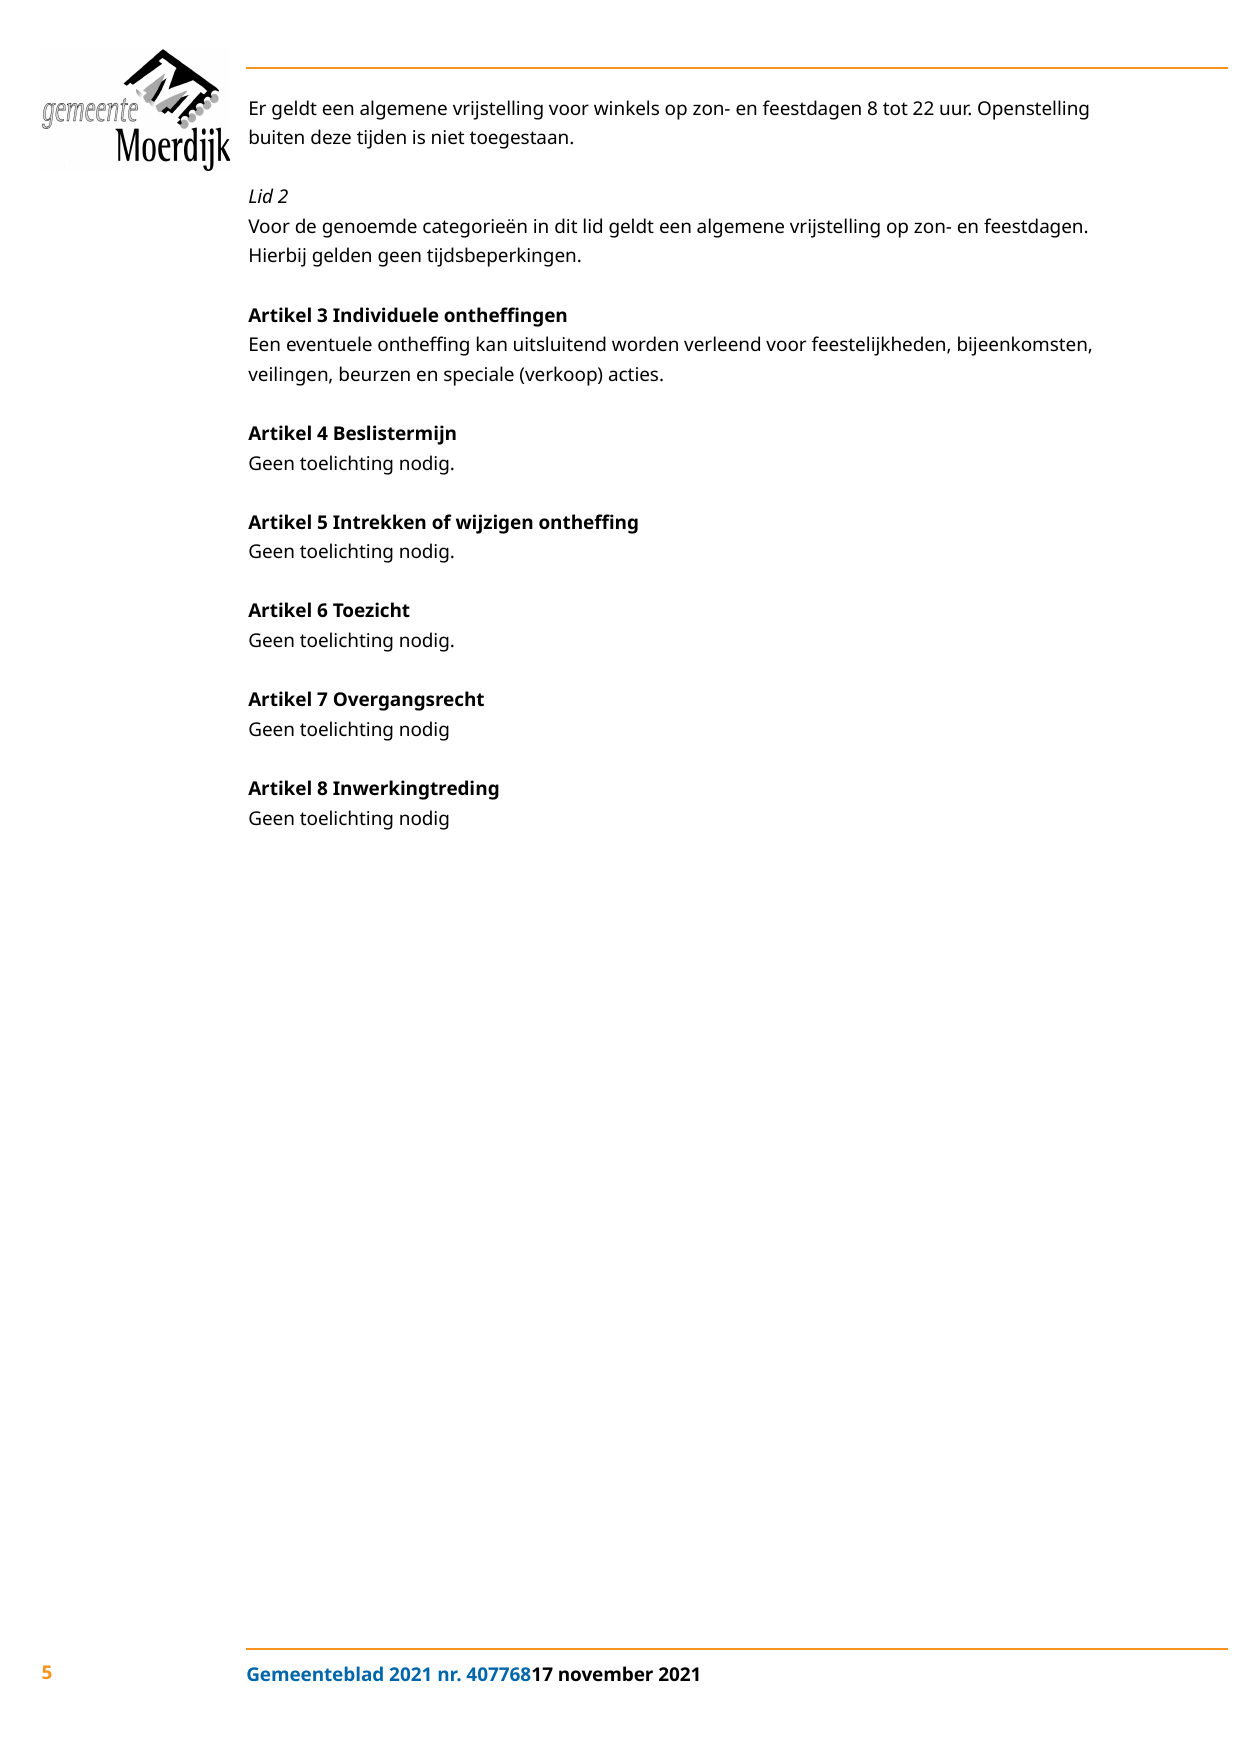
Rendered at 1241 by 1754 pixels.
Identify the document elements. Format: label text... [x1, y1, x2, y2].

text Voor de genoemde categorieën in dit lid geldt een algemene vrijstelling op zon- en feestdagen. Hierbij gelden geen tijdsbeperkingen. [248, 213, 1152, 268]
text Geen toelichting nodig. [248, 627, 1152, 653]
text Artikel 8 Inwerkingtreding [248, 775, 1152, 801]
text Er geldt een algemene vrijstelling voor winkels op zon- en feestdagen 8 tot 22 uur. Openstelling buiten deze tijden is niet toegestaan. [248, 95, 1152, 150]
text Een eventuele ontheffing kan uitsluitend worden verleend voor feestelijkheden, bijeenkomsten, veilingen, beurzen en speciale (verkoop) acties. [248, 331, 1152, 387]
text Geen toelichting nodig [248, 805, 1152, 831]
text Lid 2 [248, 183, 1152, 209]
text Artikel 4 Beslistermijn [248, 420, 1152, 446]
text Artikel 7 Overgangsrecht [248, 686, 1152, 712]
text Geen toelichting nodig. [248, 450, 1152, 476]
picture [41, 47, 231, 172]
text Artikel 6 Toezicht [248, 598, 1152, 623]
text Geen toelichting nodig. [248, 538, 1152, 564]
text Geen toelichting nodig [248, 716, 1152, 742]
text Artikel 5 Intrekken of wijzigen ontheffing [248, 509, 1152, 535]
text Artikel 3 Individuele ontheffingen [248, 302, 1152, 328]
